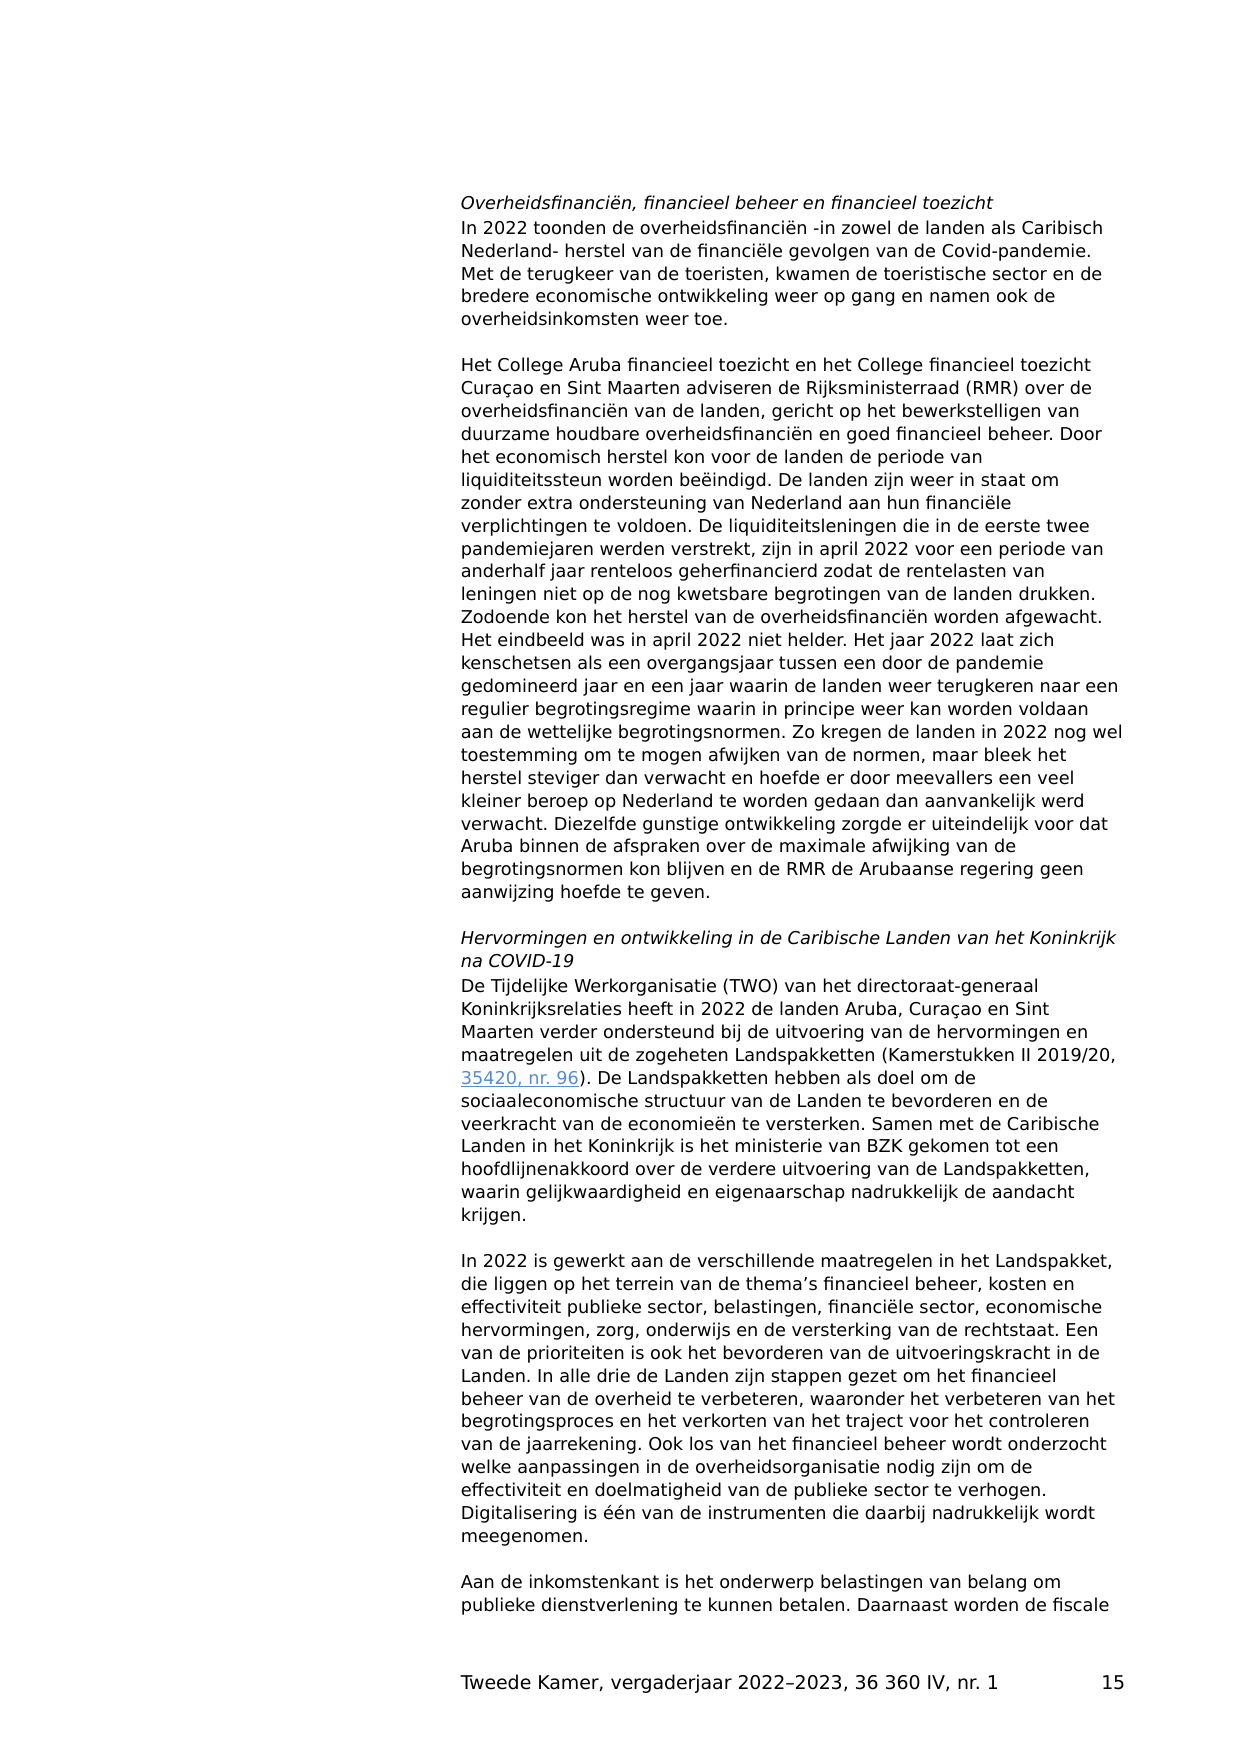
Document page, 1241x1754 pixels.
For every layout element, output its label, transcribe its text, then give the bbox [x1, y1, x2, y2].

text Hervormingen en ontwikkeling in de Caribische Landen van het Koninkrijk na COVID-19 [461, 926, 1125, 972]
text Overheidsfinanciën, financieel beheer en financieel toezicht [461, 191, 1125, 214]
text Aan de inkomstenkant is het onderwerp belastingen van belang om publieke dienstverlening te kunnen betalen. Daarnaast worden de fiscale [461, 1570, 1125, 1616]
text In 2022 is gewerkt aan de verschillende maatregelen in het Landspakket, die liggen op het terrein van de thema’s financieel beheer, kosten en effectiviteit publieke sector, belastingen, financiële sector, economische hervormingen, zorg, onderwijs en de versterking van de rechtstaat. Een van de prioriteiten is ook het bevorderen van de uitvoeringskracht in de Landen. In alle drie de Landen zijn stappen gezet om het financieel beheer van de overheid te verbeteren, waaronder het verbeteren van het begrotingsproces en het verkorten van het traject voor het controleren van de jaarrekening. Ook los van het financieel beheer wordt onderzocht welke aanpassingen in de overheidsorganisatie nodig zijn om de effectiviteit en doelmatigheid van de publieke sector te verhogen. Digitalisering is één van de instrumenten die daarbij nadrukkelijk wordt meegenomen. [461, 1249, 1125, 1547]
text De Tijdelijke Werkorganisatie (TWO) van het directoraat-generaal Koninkrijksrelaties heeft in 2022 de landen Aruba, Curaçao en Sint Maarten verder ondersteund bij de uitvoering van de hervormingen en maatregelen uit de zogeheten Landspakketten (Kamerstukken II 2019/20, 35420, nr. 96). De Landspakketten hebben als doel om de sociaaleconomische structuur van de Landen te bevorderen en de veerkracht van de economieën te versterken. Samen met de Caribische Landen in het Koninkrijk is het ministerie van BZK gekomen tot een hoofdlijnenakkoord over de verdere uitvoering van de Landspakketten, waarin gelijkwaardigheid en eigenaarschap nadrukkelijk de aandacht krijgen. [461, 974, 1125, 1226]
text Het College Aruba financieel toezicht en het College financieel toezicht Curaçao en Sint Maarten adviseren de Rijksministerraad (RMR) over de overheidsfinanciën van de landen, gericht op het bewerkstelligen van duurzame houdbare overheidsfinanciën en goed financieel beheer. Door het economisch herstel kon voor de landen de periode van liquiditeitssteun worden beëindigd. De landen zijn weer in staat om zonder extra ondersteuning van Nederland aan hun financiële verplichtingen te voldoen. De liquiditeitsleningen die in de eerste twee pandemiejaren werden verstrekt, zijn in april 2022 voor een periode van anderhalf jaar renteloos geherfinancierd zodat de rentelasten van leningen niet op de nog kwetsbare begrotingen van de landen drukken. Zodoende kon het herstel van de overheidsfinanciën worden afgewacht. Het eindbeeld was in april 2022 niet helder. Het jaar 2022 laat zich kenschetsen als een overgangsjaar tussen een door de pandemie gedomineerd jaar en een jaar waarin de landen weer terugkeren naar een regulier begrotingsregime waarin in principe weer kan worden voldaan aan de wettelijke begrotingsnormen. Zo kregen de landen in 2022 nog wel toestemming om te mogen afwijken van de normen, maar bleek het herstel steviger dan verwacht en hoefde er door meevallers een veel kleiner beroep op Nederland te worden gedaan dan aanvankelijk werd verwacht. Diezelfde gunstige ontwikkeling zorgde er uiteindelijk voor dat Aruba binnen de afspraken over de maximale afwijking van de begrotingsnormen kon blijven en de RMR de Arubaanse regering geen aanwijzing hoefde te geven. [461, 353, 1125, 903]
text In 2022 toonden de overheidsfinanciën -in zowel de landen als Caribisch Nederland- herstel van de financiële gevolgen van de Covid-pandemie. Met de terugkeer van de toeristen, kwamen de toeristische sector en de bredere economische ontwikkeling weer op gang en namen ook de overheidsinkomsten weer toe. [461, 216, 1125, 330]
